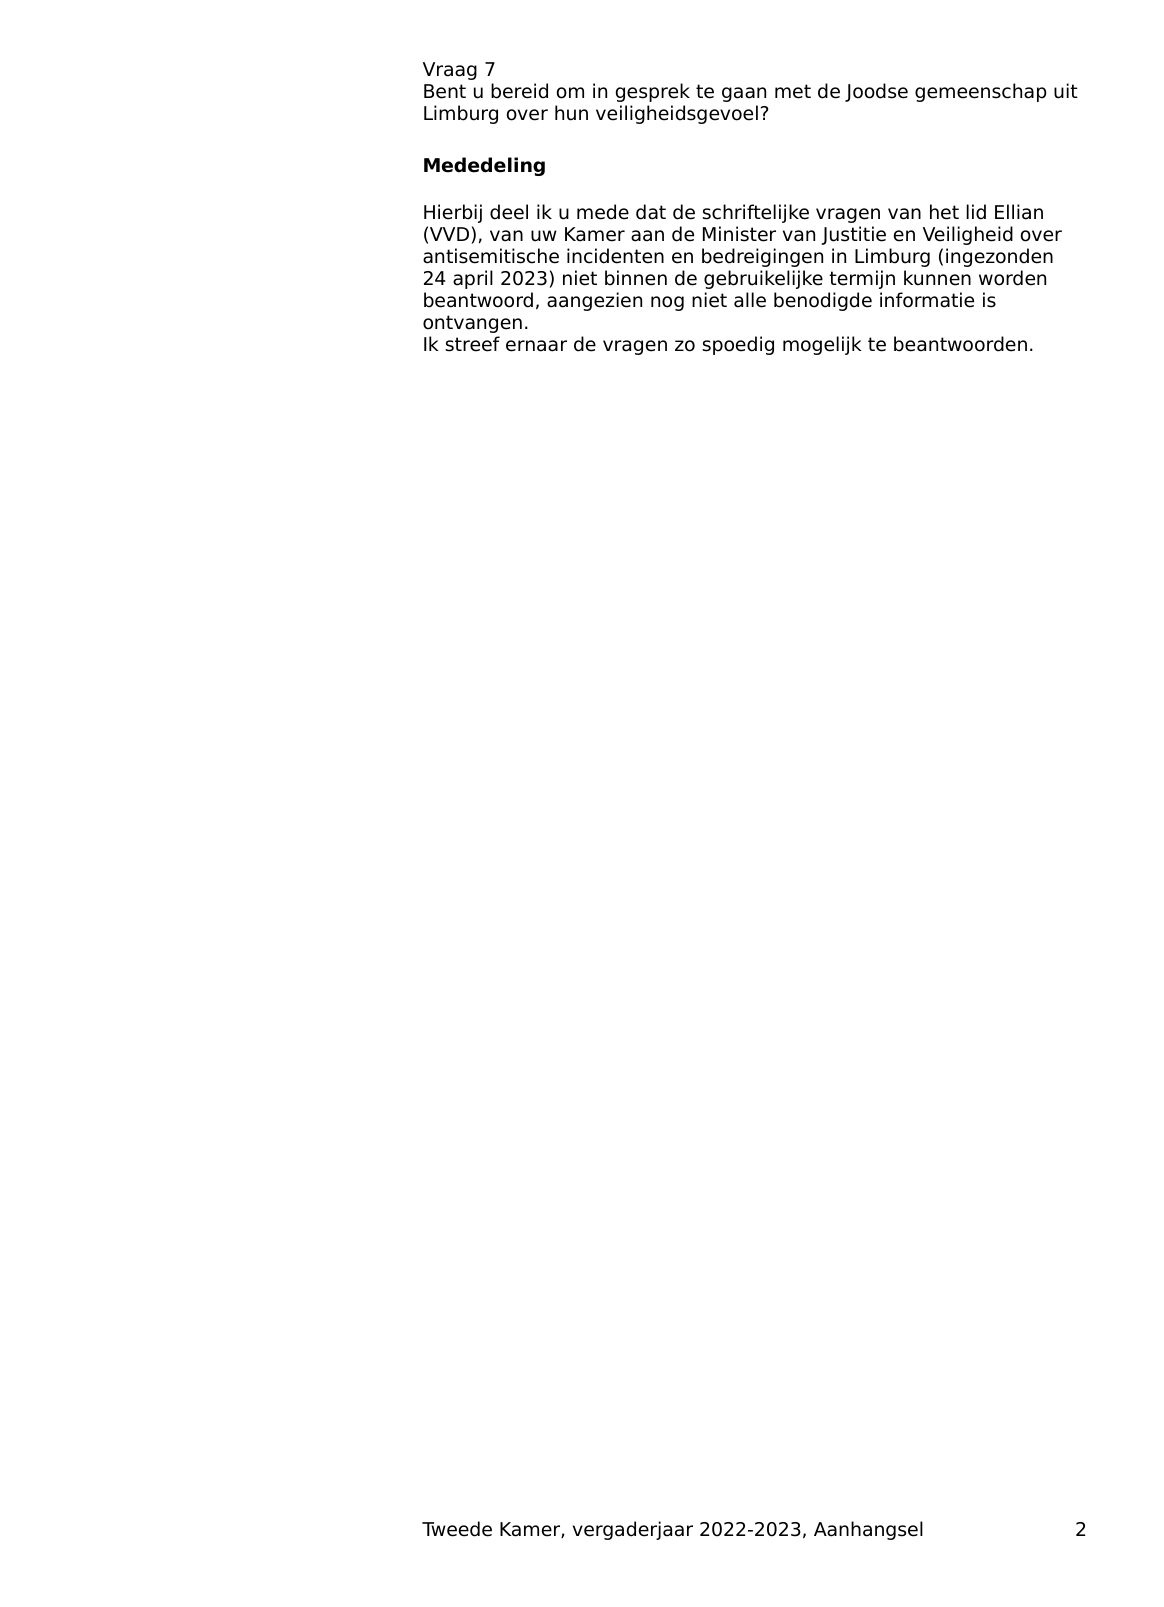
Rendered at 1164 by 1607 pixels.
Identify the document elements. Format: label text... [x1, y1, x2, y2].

subtitle Mededeling [422, 155, 1087, 177]
text Vraag 7 [422, 59, 1087, 81]
text Bent u bereid om in gesprek te gaan met de Joodse gemeenschap uit Limburg over hun veiligheidsgevoel? [422, 81, 1087, 125]
text Ik streef ernaar de vragen zo spoedig mogelijk te beantwoorden. [422, 334, 1087, 356]
text Hierbij deel ik u mede dat de schriftelijke vragen van het lid Ellian (VVD), van uw Kamer aan de Minister van Justitie en Veiligheid over antisemitische incidenten en bedreigingen in Limburg (ingezonden 24 april 2023) niet binnen de gebruikelijke termijn kunnen worden beantwoord, aangezien nog niet alle benodigde informatie is ontvangen. [422, 202, 1087, 334]
